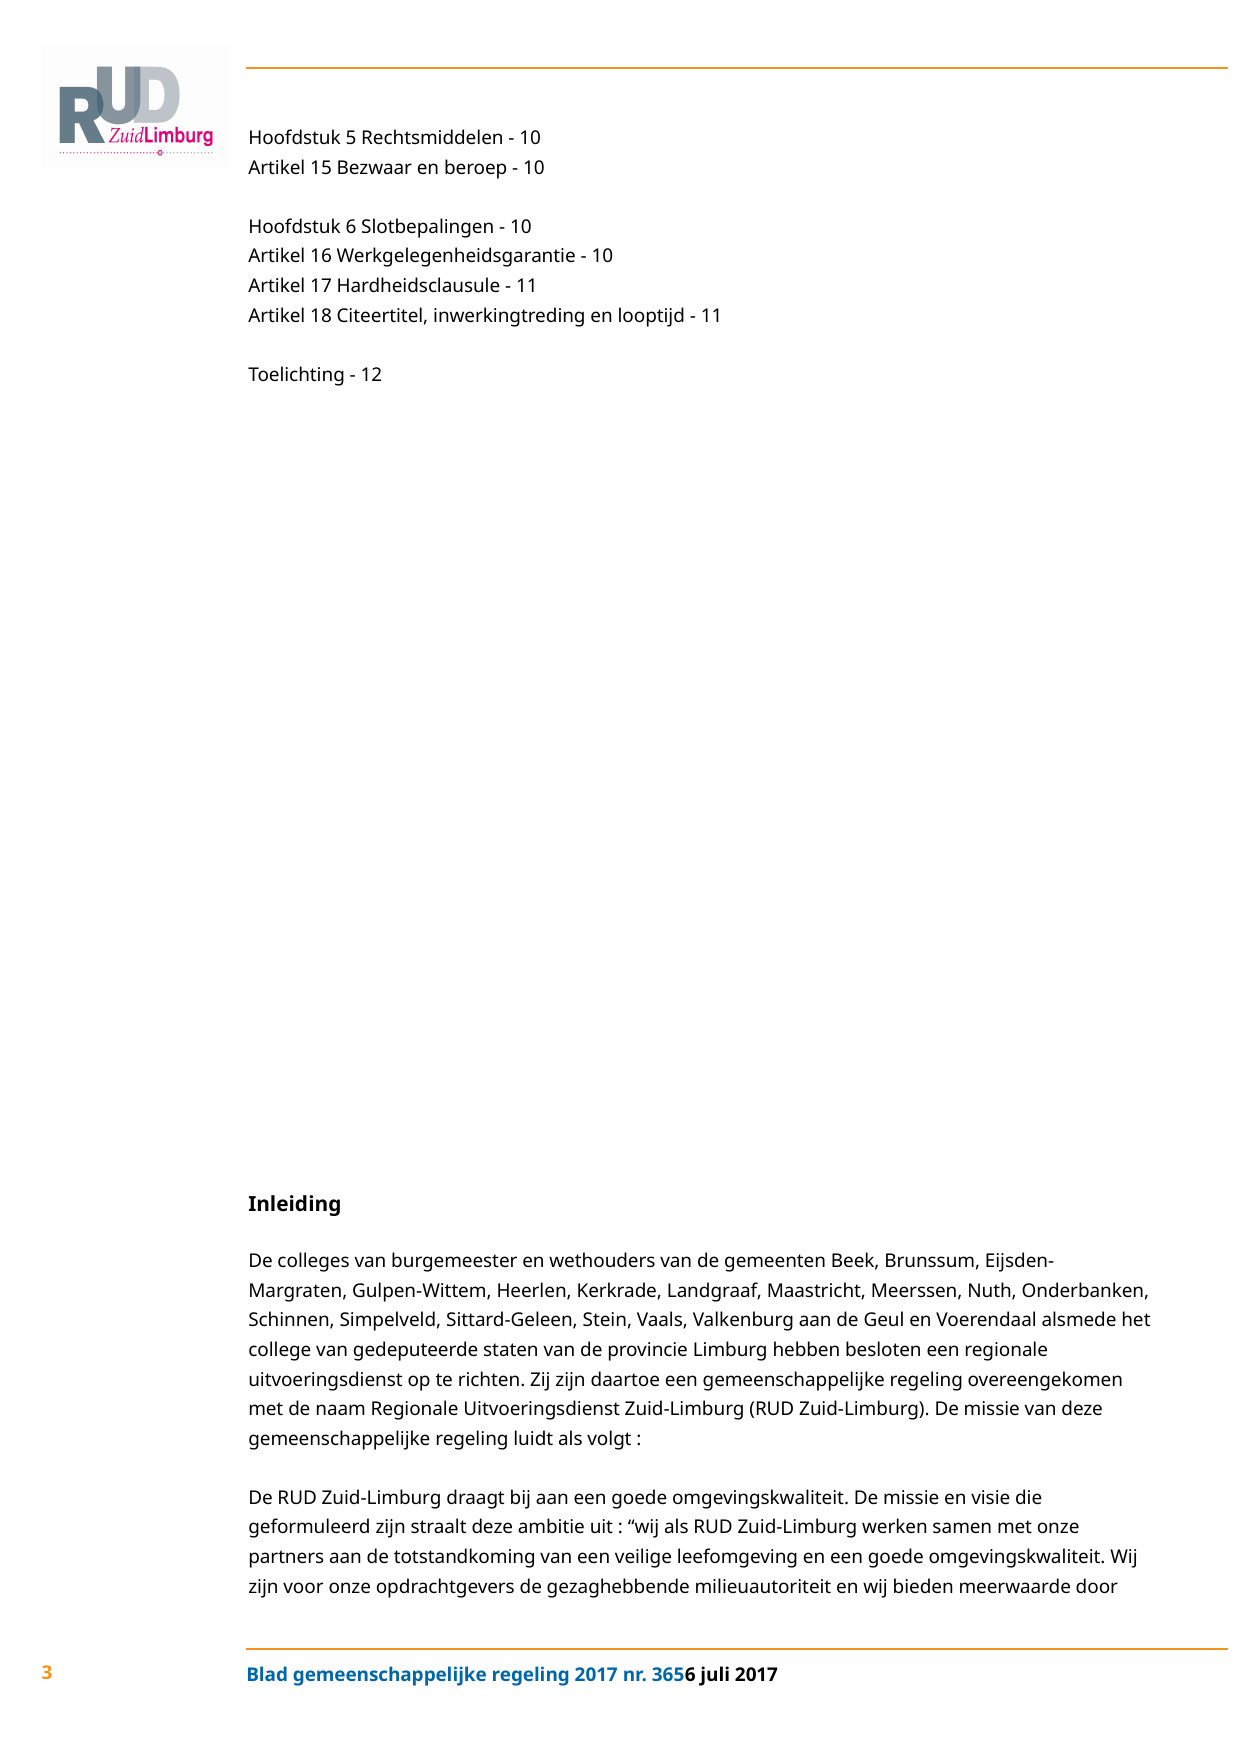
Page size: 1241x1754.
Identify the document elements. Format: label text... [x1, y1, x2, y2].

text Artikel 16 Werkgelegenheidsgarantie - 10 [248, 243, 1152, 268]
text Artikel 18 Citeertitel, inwerkingtreding en looptijd - 11 [248, 302, 1152, 328]
text Artikel 15 Bezwaar en beroep - 10 [248, 154, 1152, 180]
text Hoofdstuk 6 Slotbepalingen - 10 [248, 213, 1152, 239]
picture [41, 47, 231, 172]
text De colleges van burgemeester en wethouders van de gemeenten Beek, Brunssum, Eijsden-Margraten, Gulpen-Wittem, Heerlen, Kerkrade, Landgraaf, Maastricht, Meerssen, Nuth, Onderbanken, Schinnen, Simpelveld, Sittard-Geleen, Stein, Vaals, Valkenburg aan de Geul en Voerendaal alsmede het college van gedeputeerde staten van de provincie Limburg hebben besloten een regionale uitvoeringsdienst op te richten. Zij zijn daartoe een gemeenschappelijke regeling overeengekomen met de naam Regionale Uitvoeringsdienst Zuid-Limburg (RUD Zuid-Limburg). De missie van deze gemeenschappelijke regeling luidt als volgt : [248, 1247, 1152, 1451]
text Hoofdstuk 5 Rechtsmiddelen - 10 [248, 124, 1152, 150]
text Inleiding [248, 1189, 1152, 1218]
text Toelichting - 12 [248, 361, 1152, 387]
text De RUD Zuid-Limburg draagt bij aan een goede omgevingskwaliteit. De missie en visie die geformuleerd zijn straalt deze ambitie uit : “wij als RUD Zuid-Limburg werken samen met onze partners aan de totstandkoming van een veilige leefomgeving en een goede omgevingskwaliteit. Wij zijn voor onze opdrachtgevers de gezaghebbende milieuautoriteit en wij bieden meerwaarde door [248, 1484, 1152, 1598]
text Artikel 17 Hardheidsclausule - 11 [248, 272, 1152, 298]
